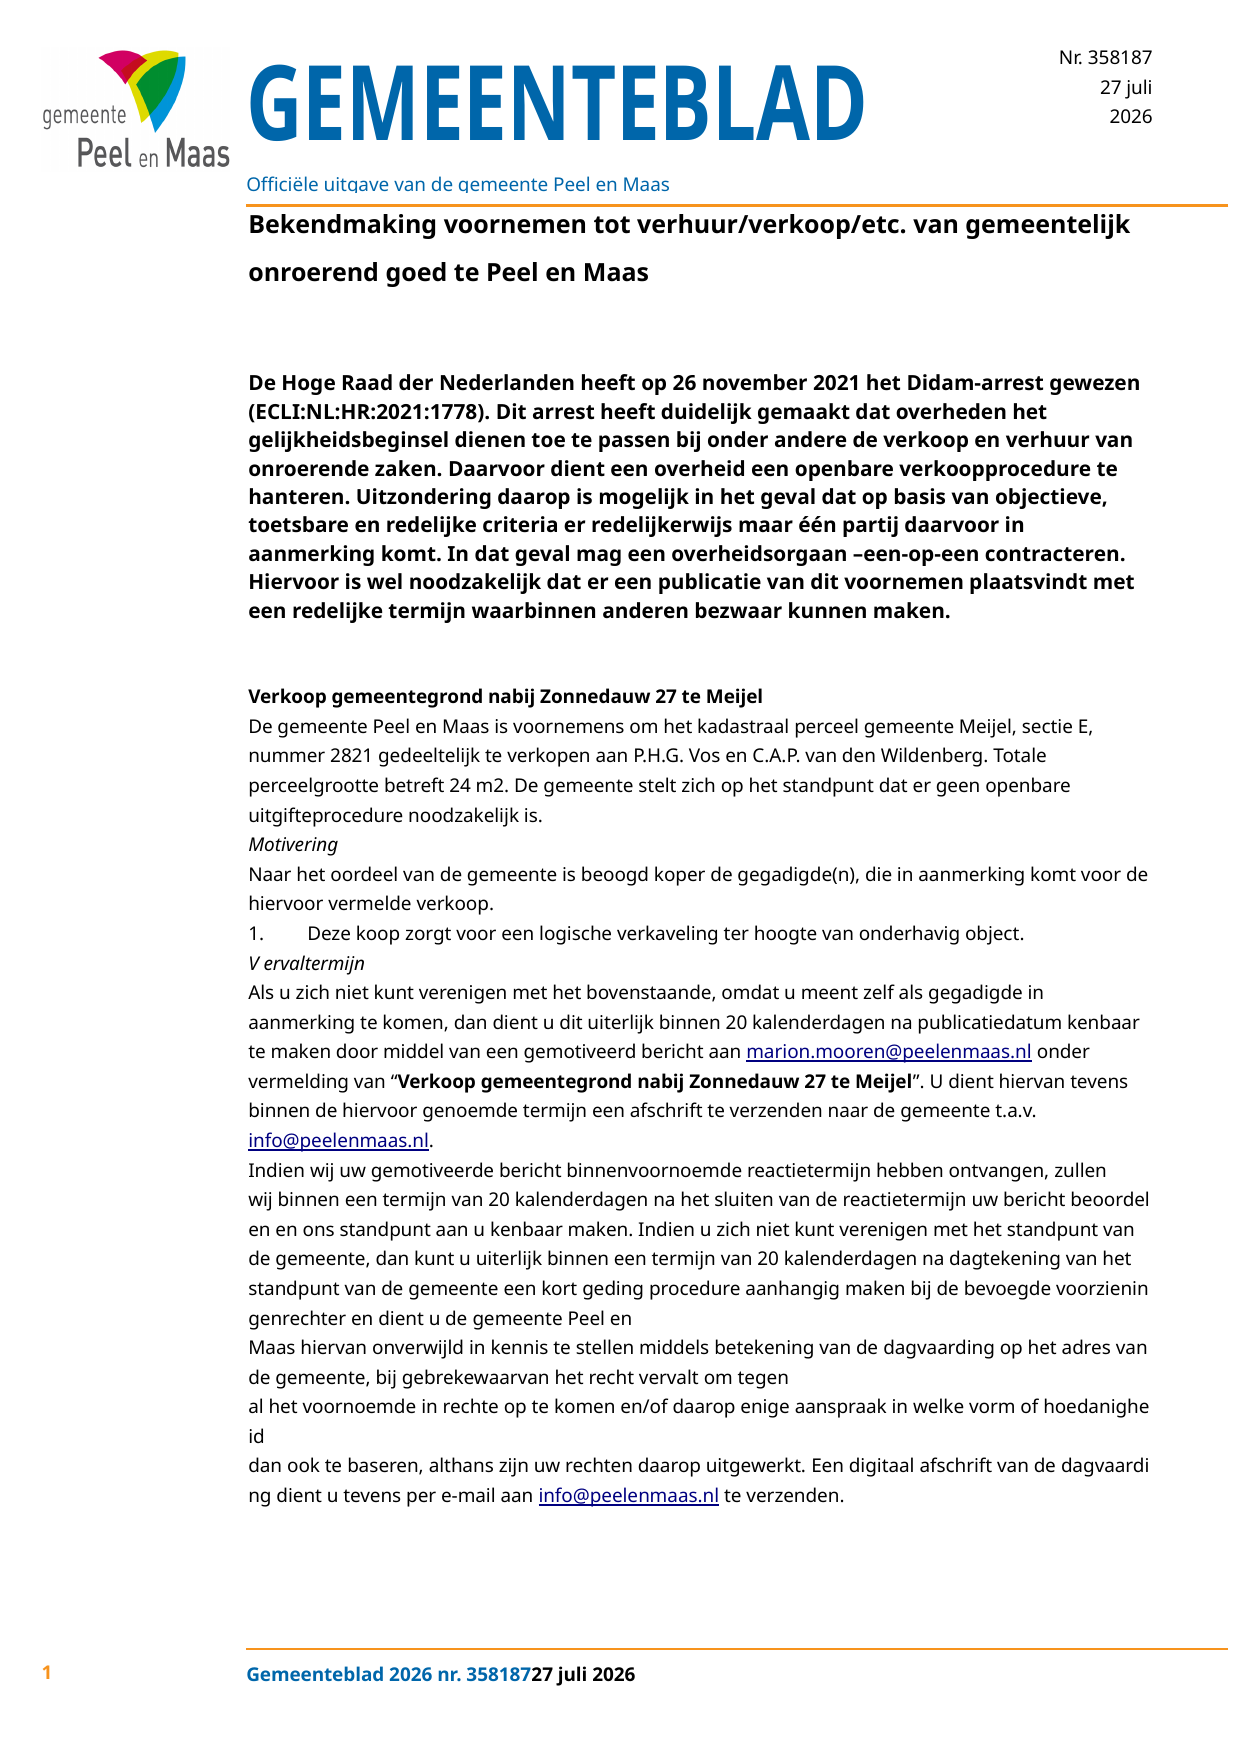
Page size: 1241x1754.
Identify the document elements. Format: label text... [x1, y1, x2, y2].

text De gemeente Peel en Maas is voornemens om het kadastraal perceel gemeente Meijel, sectie E, nummer 2821 gedeeltelijk te verkopen aan P.H.G. Vos en C.A.P. van den Wildenberg. Totale perceelgrootte betreft 24 m2. De gemeente stelt zich op het standpunt dat er geen openbare uitgifteprocedure noodzakelijk is. [248, 713, 1152, 827]
text Verkoop gemeentegrond nabij Zonnedauw 27 te Meijel [248, 683, 1152, 709]
text V ervaltermijn [248, 950, 1152, 975]
text Naar het oordeel van de gemeente is beoogd koper de gegadigde(n), die in aanmerking komt voor de hiervoor vermelde verkoop. [248, 861, 1152, 916]
text De Hoge Raad der Nederlanden heeft op 26 november 2021 het Didam-arrest gewezen (ECLI:NL:HR:2021:1778). Dit arrest heeft duidelijk gemaakt dat overheden het gelijkheidsbeginsel dienen toe te passen bij onder andere de verkoop en verhuur van onroerende zaken. Daarvoor dient een overheid een openbare verkoopprocedure te hanteren. Uitzondering daarop is mogelijk in het geval dat op basis van objectieve, toetsbare en redelijke criteria er redelijkerwijs maar één partij daarvoor in aanmerking komt. In dat geval mag een overheidsorgaan –een-op-een contracteren. Hiervoor is wel noodzakelijk dat er een publicatie van dit voornemen plaatsvindt met een redelijke termijn waarbinnen anderen bezwaar kunnen maken. [248, 368, 1152, 624]
picture [41, 47, 231, 172]
list Deze koop zorgt voor een logische verkaveling ter hoogte van onderhavig object. [248, 920, 1152, 946]
text Als u zich niet kunt verenigen met het bovenstaande, omdat u meent zelf als gegadigde in aanmerking te komen, dan dient u dit uiterlijk binnen 20 kalenderdagen na publicatiedatum kenbaar te maken door middel van een gemotiveerd bericht aan marion.mooren@peelenmaas.nl onder vermelding van “Verkoop gemeentegrond nabij Zonnedauw 27 te Meijel”. U dient hiervan tevens binnen de hiervoor genoemde termijn een afschrift te verzenden naar de gemeente t.a.v. info@peelenmaas.nl. [248, 979, 1152, 1153]
text Motivering [248, 831, 1152, 857]
text Bekendmaking voornemen tot verhuur/verkoop/etc. van gemeentelijk onroerend goed te Peel en Maas [248, 207, 1152, 288]
text Indien wij uw gemotiveerde bericht binnenvoornoemde reactietermijn hebben ontvangen, zullen wij binnen een termijn van 20 kalenderdagen na het sluiten van de reactietermijn uw bericht beoordelen en ons standpunt aan u kenbaar maken. Indien u zich niet kunt verenigen met het standpunt van de gemeente, dan kunt u uiterlijk binnen een termijn van 20 kalenderdagen na dagtekening van het standpunt van de gemeente een kort geding procedure aanhangig maken bij de bevoegde voorzieningenrechter en dient u de gemeente Peel en Maas hiervan onverwijld in kennis te stellen middels betekening van de dagvaarding op het adres van de gemeente, bij gebrekewaarvan het recht vervalt om tegen al het voornoemde in rechte op te komen en/of daarop enige aanspraak in welke vorm of hoedanigheid dan ook te baseren, althans zijn uw rechten daarop uitgewerkt. Een digitaal afschrift van de dagvaarding dient u tevens per e-mail aan info@peelenmaas.nl te verzenden. [248, 1157, 1152, 1508]
